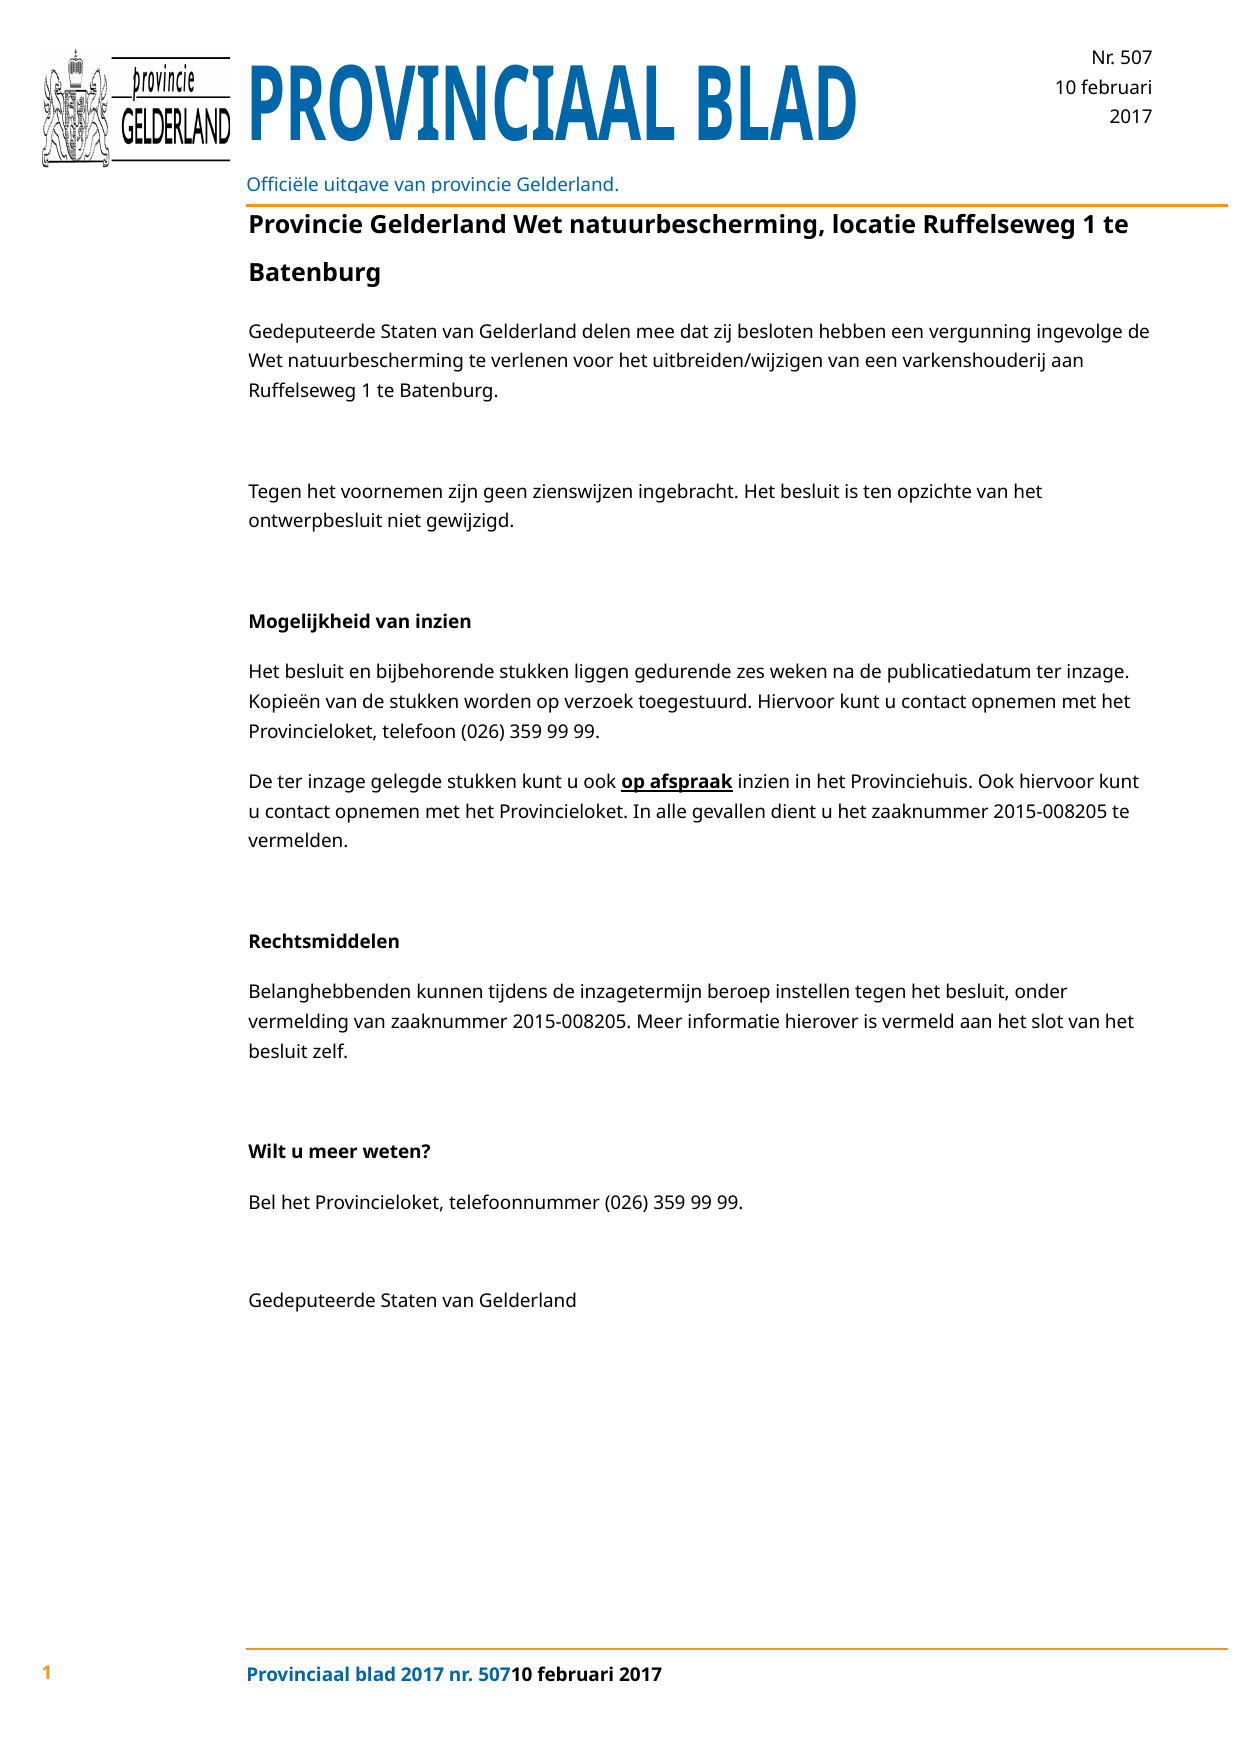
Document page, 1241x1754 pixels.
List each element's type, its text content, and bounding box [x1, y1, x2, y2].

picture [41, 47, 231, 172]
text Gedeputeerde Staten van Gelderland delen mee dat zij besloten hebben een vergunning ingevolge de Wet natuurbescherming te verlenen voor het uitbreiden/wijzigen van een varkenshouderij aan Ruffelseweg 1 te Batenburg. [248, 318, 1152, 403]
text Belanghebbenden kunnen tijdens de inzagetermijn beroep instellen tegen het besluit, onder vermelding van zaaknummer 2015-008205. Meer informatie hierover is vermeld aan het slot van het besluit zelf. [248, 979, 1152, 1064]
text Rechtsmiddelen [248, 928, 1152, 954]
text Mogelijkheid van inzien [248, 608, 1152, 634]
text Tegen het voornemen zijn geen zienswijzen ingebracht. Het besluit is ten opzichte van het ontwerpbesluit niet gewijzigd. [248, 478, 1152, 533]
text Het besluit en bijbehorende stukken liggen gedurende zes weken na de publicatiedatum ter inzage. Kopieën van de stukken worden op verzoek toegestuurd. Hiervoor kunt u contact opnemen met het Provincieloket, telefoon (026) 359 99 99. [248, 659, 1152, 744]
text Gedeputeerde Staten van Gelderland [248, 1287, 1152, 1313]
text Bel het Provincieloket, telefoonnummer (026) 359 99 99. [248, 1189, 1152, 1215]
text De ter inzage gelegde stukken kunt u ook op afspraak inzien in het Provinciehuis. Ook hiervoor kunt u contact opnemen met het Provincieloket. In alle gevallen dient u het zaaknummer 2015-008205 te vermelden. [248, 768, 1152, 853]
text Wilt u meer weten? [248, 1139, 1152, 1164]
text Provincie Gelderland Wet natuurbescherming, locatie Ruffelseweg 1 te Batenburg [248, 207, 1152, 288]
